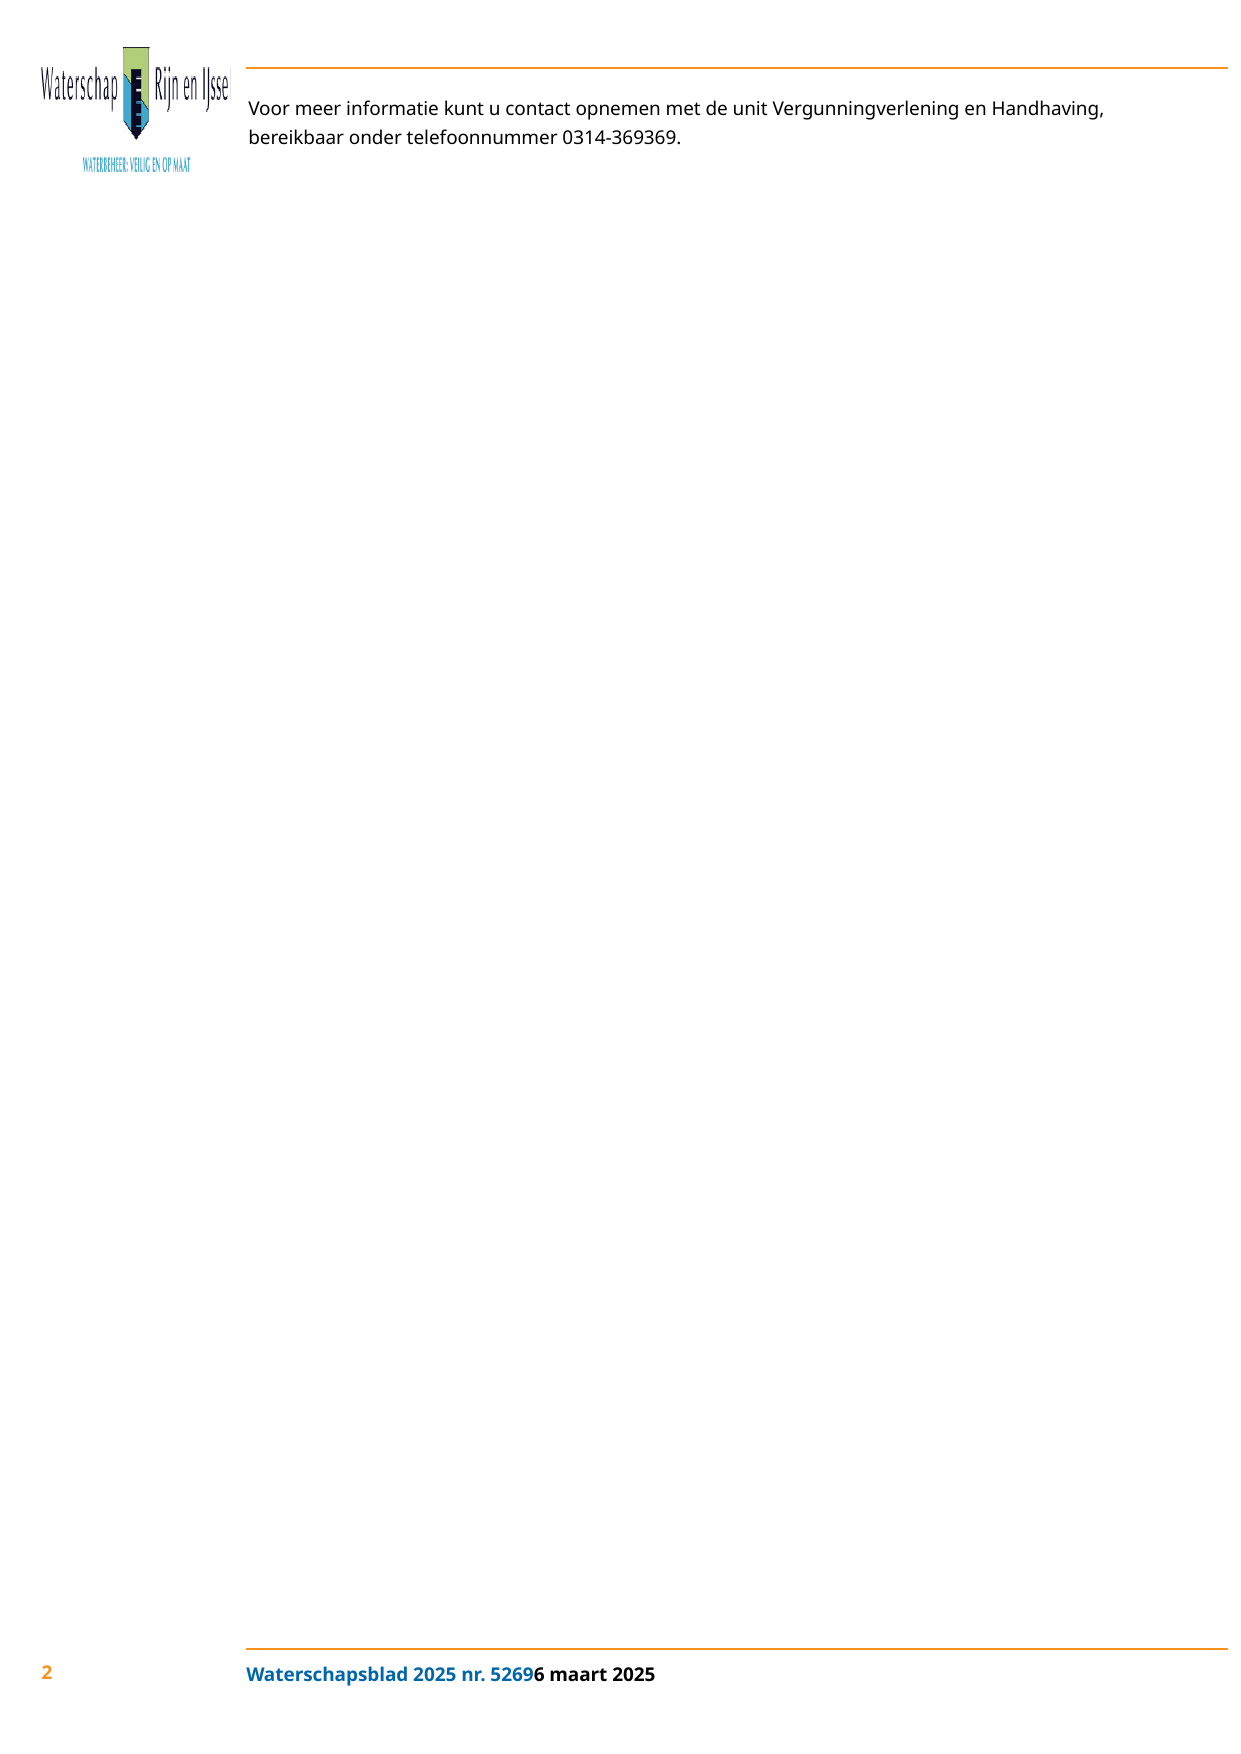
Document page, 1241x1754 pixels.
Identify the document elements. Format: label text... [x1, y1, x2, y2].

picture [41, 47, 231, 172]
text Voor meer informatie kunt u contact opnemen met de unit Vergunningverlening en Handhaving, bereikbaar onder telefoonnummer 0314-369369. [248, 95, 1152, 150]
